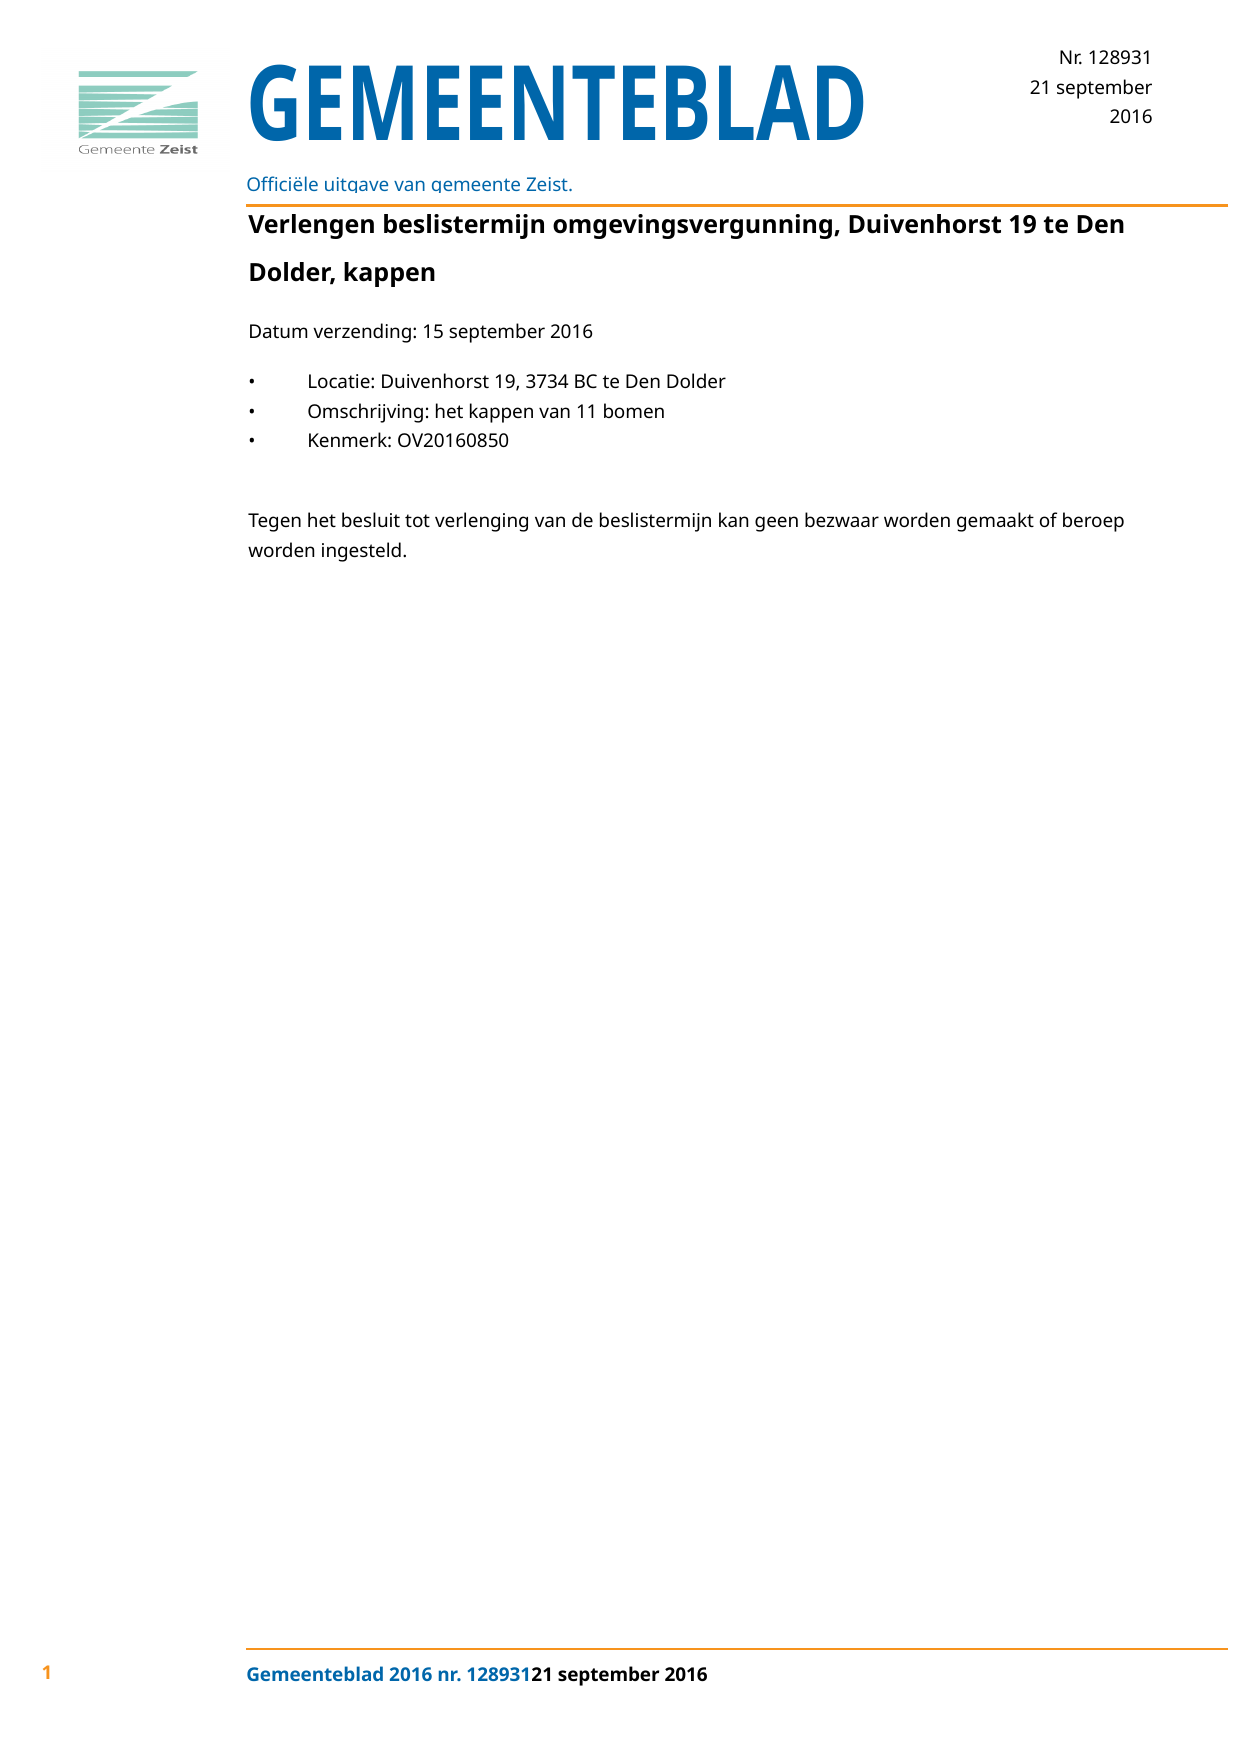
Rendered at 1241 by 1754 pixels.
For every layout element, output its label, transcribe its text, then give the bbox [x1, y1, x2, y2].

list Locatie: Duivenhorst 19, 3734 BC te Den Dolder [248, 368, 1152, 394]
picture [41, 47, 231, 172]
text Tegen het besluit tot verlenging van de beslistermijn kan geen bezwaar worden gemaakt of beroep worden ingesteld. [248, 507, 1152, 563]
text Datum verzending: 15 september 2016 [248, 318, 1152, 344]
list Kenmerk: OV20160850 [248, 427, 1152, 453]
text Verlengen beslistermijn omgevingsvergunning, Duivenhorst 19 te Den Dolder, kappen [248, 207, 1152, 288]
list Omschrijving: het kappen van 11 bomen [248, 398, 1152, 424]
